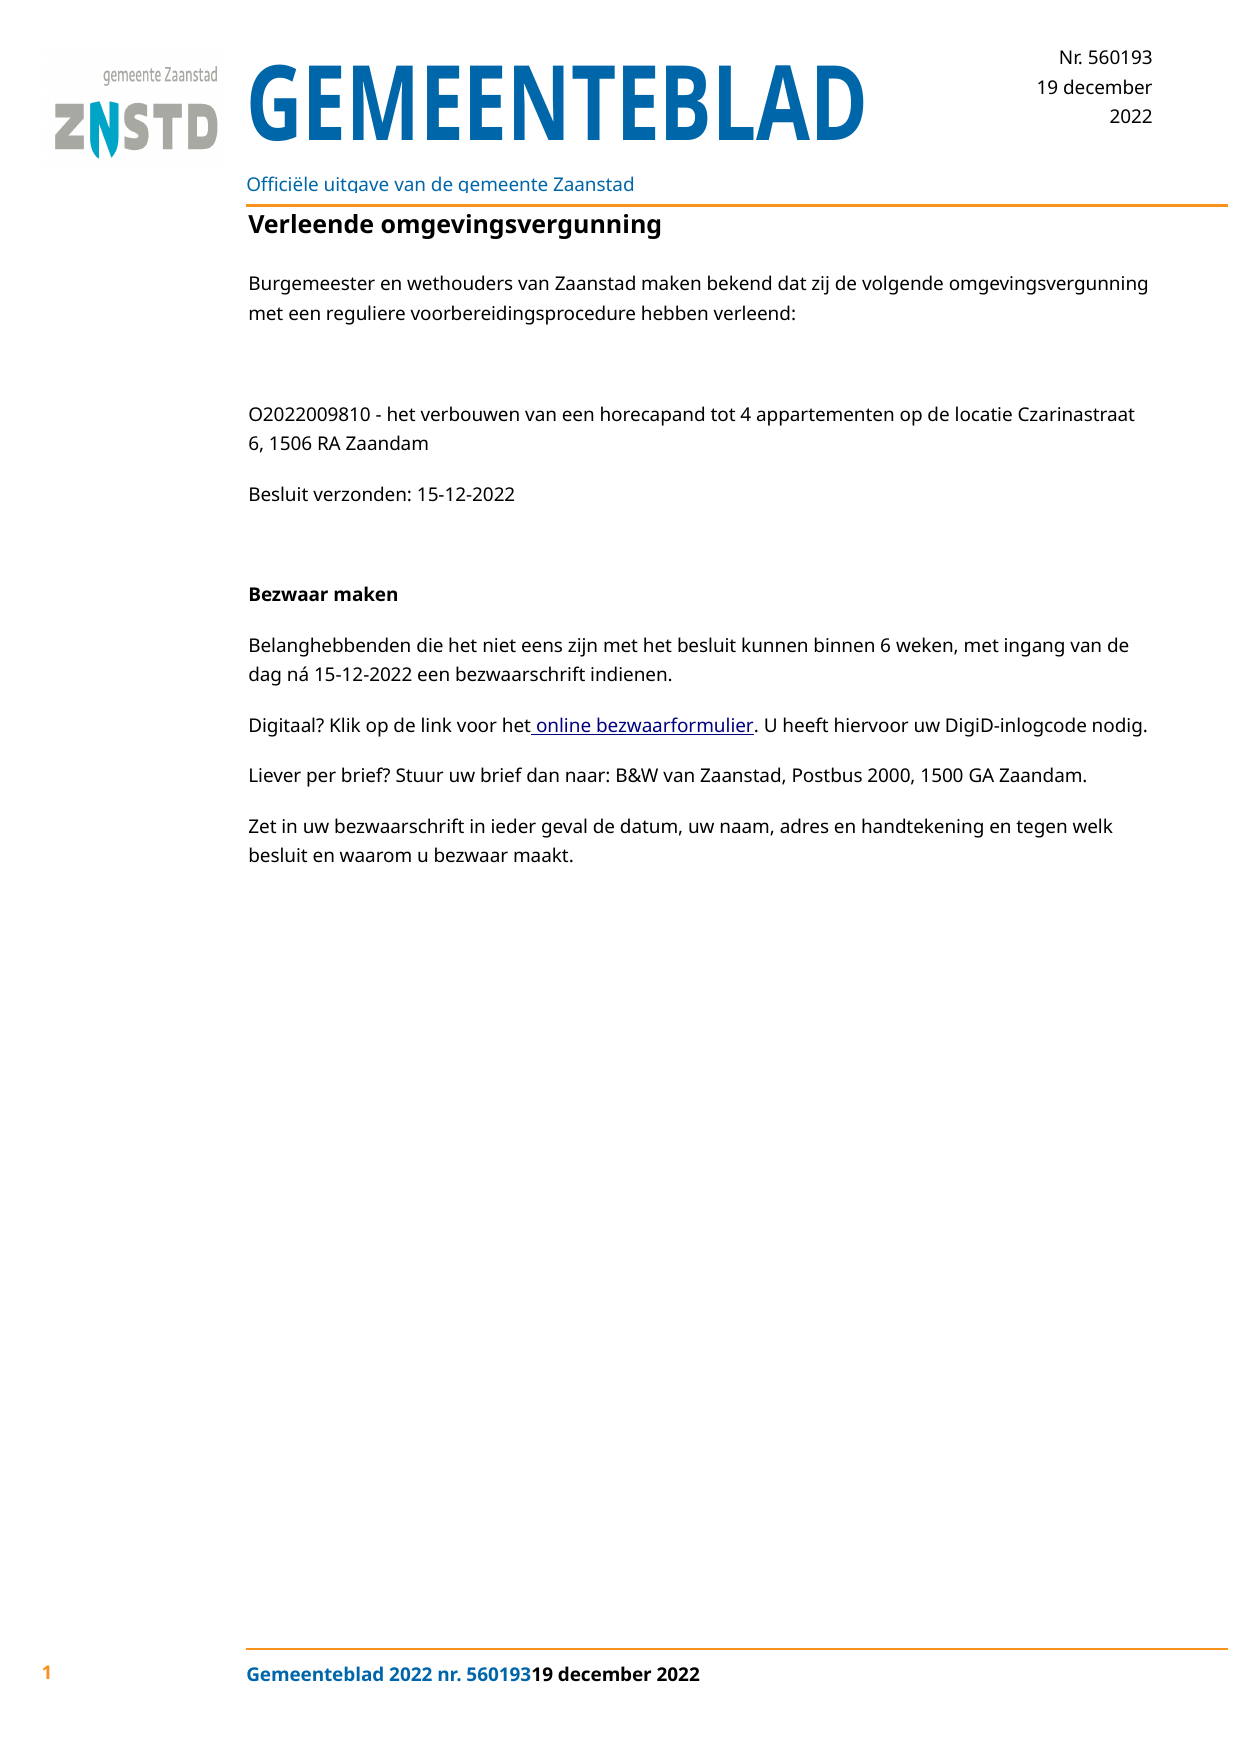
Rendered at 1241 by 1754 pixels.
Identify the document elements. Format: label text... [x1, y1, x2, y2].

text O2022009810 - het verbouwen van een horecapand tot 4 appartementen op de locatie Czarinastraat 6, 1506 RA Zaandam [248, 401, 1152, 456]
text Digitaal? Klik op de link voor het online bezwaarformulier. U heeft hiervoor uw DigiD-inlogcode nodig. [248, 712, 1152, 738]
text Belanghebbenden die het niet eens zijn met het besluit kunnen binnen 6 weken, met ingang van de dag ná 15-12-2022 een bezwaarschrift indienen. [248, 632, 1152, 687]
text Burgemeester en wethouders van Zaanstad maken bekend dat zij de volgende omgevingsvergunning met een reguliere voorbereidingsprocedure hebben verleend: [248, 270, 1152, 326]
text Bezwaar maken [248, 582, 1152, 607]
text Liever per brief? Stuur uw brief dan naar: B&W van Zaanstad, Postbus 2000, 1500 GA Zaandam. [248, 762, 1152, 788]
text Zet in uw bezwaarschrift in ieder geval de datum, uw naam, adres en handtekening en tegen welk besluit en waarom u bezwaar maakt. [248, 813, 1152, 868]
text Besluit verzonden: 15-12-2022 [248, 481, 1152, 506]
picture [41, 47, 231, 172]
text Verleende omgevingsvergunning [248, 207, 1152, 241]
